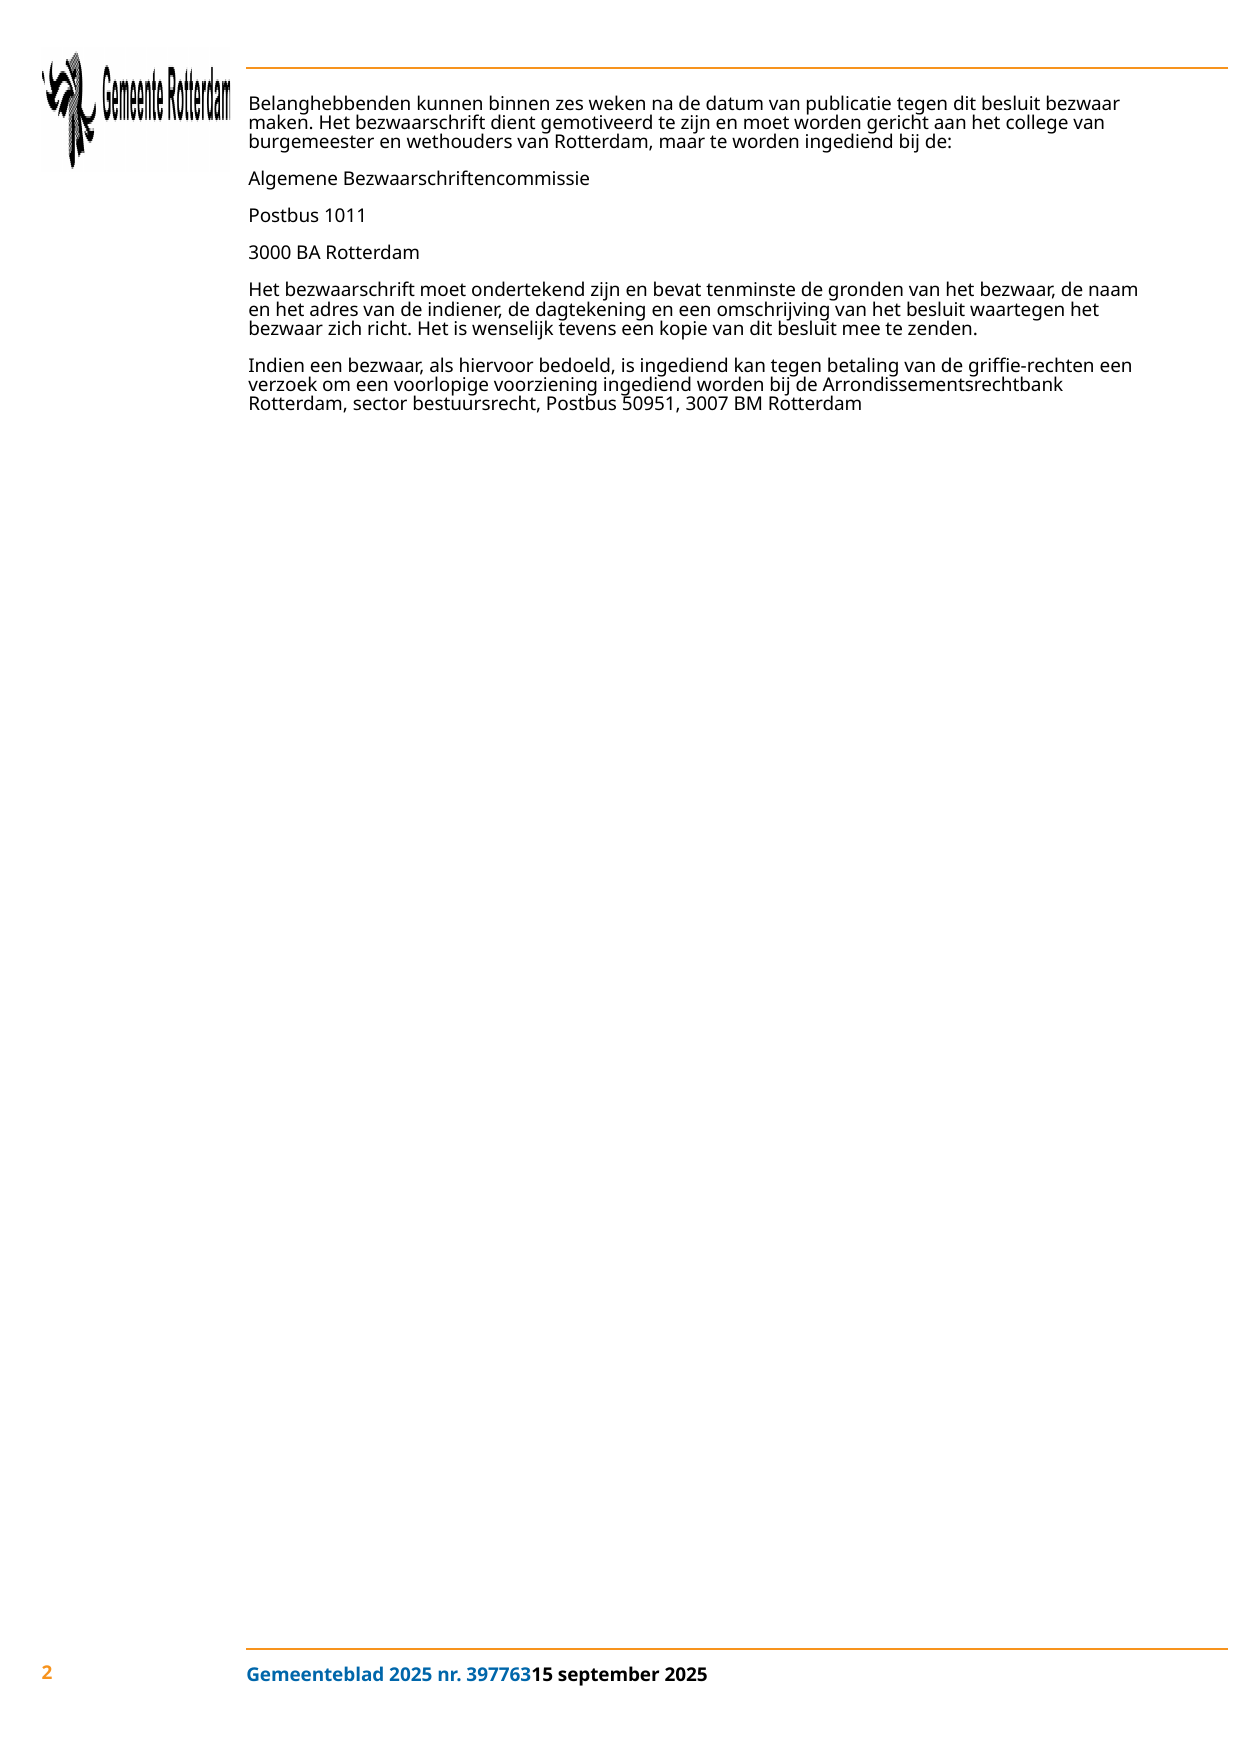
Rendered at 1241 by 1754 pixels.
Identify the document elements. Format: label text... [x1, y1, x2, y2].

text Algemene Bezwaarschriftencommissie [248, 170, 1152, 190]
text 3000 BA Rotterdam [248, 244, 1152, 264]
text Indien een bezwaar, als hiervoor bedoeld, is ingediend kan tegen betaling van de griffie-rechten een verzoek om een voorlopige voorziening ingediend worden bij de Arrondissementsrechtbank Rotterdam, sector bestuursrecht, Postbus 50951, 3007 BM Rotterdam [248, 357, 1152, 415]
text Het bezwaarschrift moet ondertekend zijn en bevat tenminste de gronden van het bezwaar, de naam en het adres van de indiener, de dagtekening en een omschrijving van het besluit waartegen het bezwaar zich richt. Het is wenselijk tevens een kopie van dit besluit mee te zenden. [248, 281, 1152, 339]
picture [41, 47, 231, 172]
text Belanghebbenden kunnen binnen zes weken na de datum van publicatie tegen dit besluit bezwaar maken. Het bezwaarschrift dient gemotiveerd te zijn en moet worden gericht aan het college van burgemeester en wethouders van Rotterdam, maar te worden ingediend bij de: [248, 95, 1152, 153]
text Postbus 1011 [248, 207, 1152, 227]
